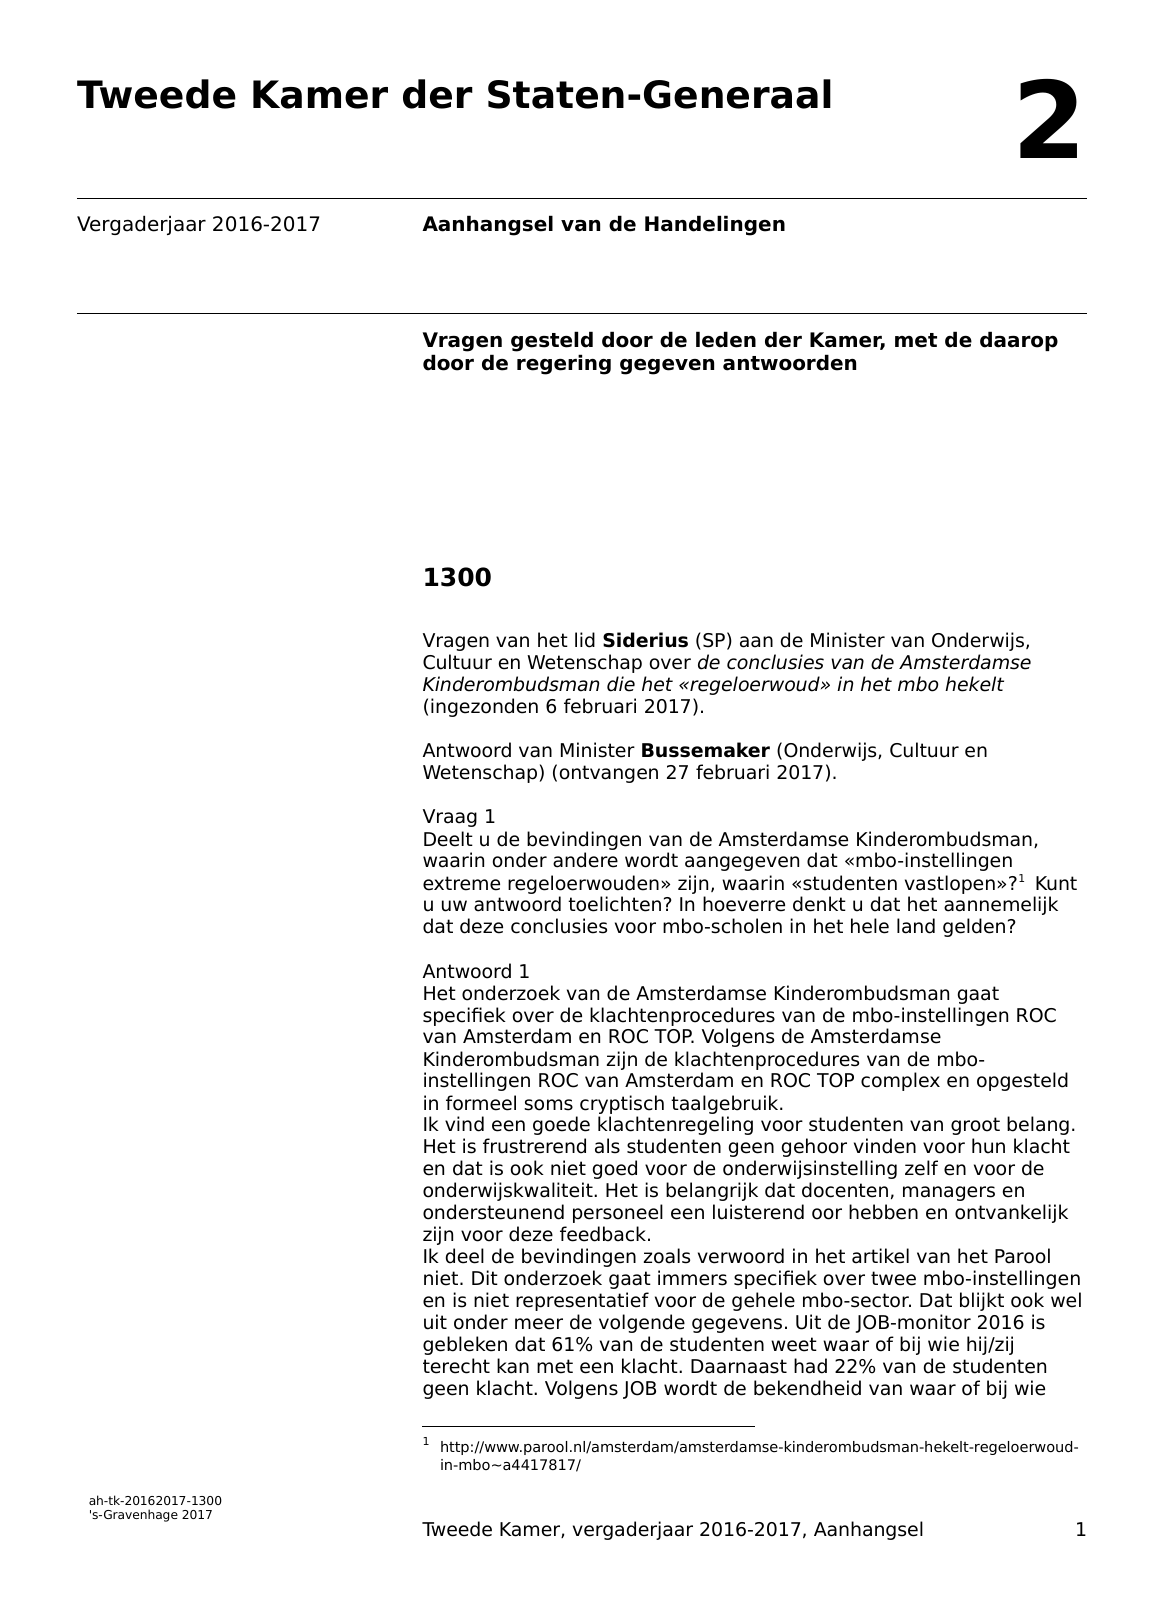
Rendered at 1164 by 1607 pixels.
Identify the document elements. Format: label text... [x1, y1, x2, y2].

text 1300 [422, 563, 1087, 592]
table_cell Vragen gesteld door de leden der Kamer, met de daarop door de regering gegeven antwoorden [422, 314, 1087, 375]
text Deelt u de bevindingen van de Amsterdamse Kinderombudsman, waarin onder andere wordt aangegeven dat «mbo-instellingen extreme regeloerwouden» zijn, waarin «studenten vastlopen»? Kunt u uw antwoord toelichten? In hoeverre denkt u dat het aannemelijk dat deze conclusies voor mbo-scholen in het hele land gelden? [422, 828, 1087, 938]
text Vragen van het lid Siderius (SP) aan de Minister van Onderwijs, Cultuur en Wetenschap over de conclusies van de Amsterdamse Kinderombudsman die het «regeloerwoud» in het mbo hekelt (ingezonden 6 februari 2017). [422, 630, 1087, 718]
text http://www.parool.nl/amsterdam/amsterdamse-kinderombudsman-hekelt-regeloerwoud-in-mbo~a4417817/ [422, 1435, 1087, 1474]
text Antwoord van Minister Bussemaker (Onderwijs, Cultuur en Wetenschap) (ontvangen 27 februari 2017). [422, 740, 1087, 784]
text Ik deel de bevindingen zoals verwoord in het artikel van het Parool niet. Dit onderzoek gaat immers specifiek over twee mbo-instellingen en is niet representatief voor de gehele mbo-sector. Dat blijkt ook wel uit onder meer de volgende gegevens. Uit de JOB-monitor 2016 is gebleken dat 61% van de studenten weet waar of bij wie hij/zij terecht kan met een klacht. Daarnaast had 22% van de studenten geen klacht. Volgens JOB wordt de bekendheid van waar of bij wie [422, 1246, 1087, 1400]
text Antwoord 1 [422, 961, 1087, 982]
text 's-Gravenhage 2017 [88, 1508, 323, 1522]
text ah-tk-20162017-1300 [88, 1494, 323, 1508]
text Het onderzoek van de Amsterdamse Kinderombudsman gaat specifiek over de klachtenprocedures van de mbo-instellingen ROC van Amsterdam en ROC TOP. Volgens de Amsterdamse Kinderombudsman zijn de klachtenprocedures van de mbo-instellingen ROC van Amsterdam en ROC TOP complex en opgesteld in formeel soms cryptisch taalgebruik. [422, 982, 1087, 1114]
table_header Tweede Kamer der Staten-Generaal [77, 59, 886, 198]
table_cell [77, 314, 422, 375]
text Vraag 1 [422, 806, 1087, 828]
table_cell Vergaderjaar 2016-2017 [77, 199, 422, 313]
table_header 2 [886, 59, 1087, 198]
text Ik vind een goede klachtenregeling voor studenten van groot belang. Het is frustrerend als studenten geen gehoor vinden voor hun klacht en dat is ook niet goed voor de onderwijsinstelling zelf en voor de onderwijskwaliteit. Het is belangrijk dat docenten, managers en ondersteunend personeel een luisterend oor hebben en ontvankelijk zijn voor deze feedback. [422, 1114, 1087, 1246]
table_cell Aanhangsel van de Handelingen [422, 199, 1087, 313]
